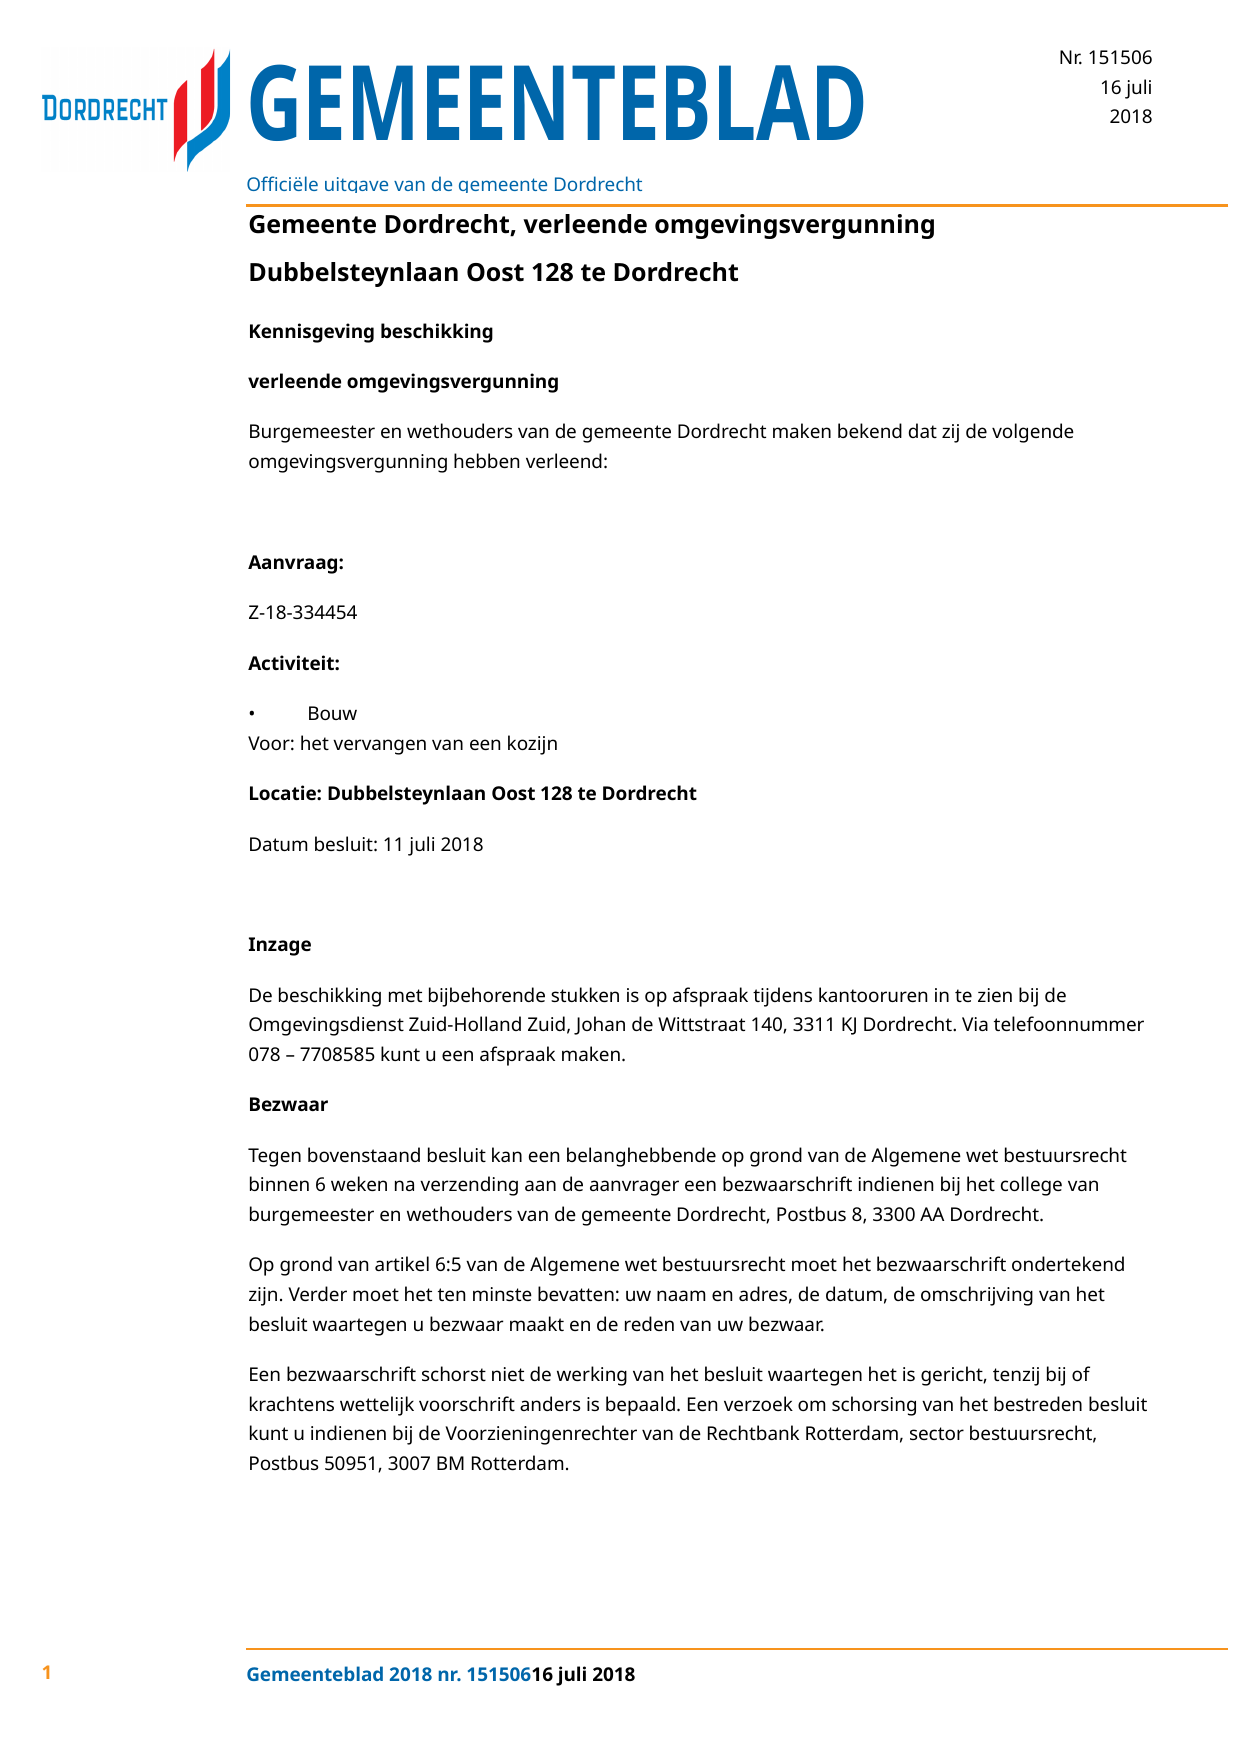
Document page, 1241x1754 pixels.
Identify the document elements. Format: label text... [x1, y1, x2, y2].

text De beschikking met bijbehorende stukken is op afspraak tijdens kantooruren in te zien bij de Omgevingsdienst Zuid-Holland Zuid, Johan de Wittstraat 140, 3311 KJ Dordrecht. Via telefoonnummer 078 – 7708585 kunt u een afspraak maken. [248, 982, 1152, 1067]
picture [41, 47, 231, 172]
text Datum besluit: 11 juli 2018 [248, 831, 1152, 857]
text Locatie: Dubbelsteynlaan Oost 128 te Dordrecht [248, 780, 1152, 806]
text Kennisgeving beschikking [248, 318, 1152, 344]
text Aanvraag: [248, 549, 1152, 575]
text Op grond van artikel 6:5 van de Algemene wet bestuursrecht moet het bezwaarschrift ondertekend zijn. Verder moet het ten minste bevatten: uw naam en adres, de datum, de omschrijving van het besluit waartegen u bezwaar maakt en de reden van uw bezwaar. [248, 1252, 1152, 1337]
text Een bezwaarschrift schorst niet de werking van het besluit waartegen het is gericht, tenzij bij of krachtens wettelijk voorschrift anders is bepaald. Een verzoek om schorsing van het bestreden besluit kunt u indienen bij de Voorzieningenrechter van de Rechtbank Rotterdam, sector bestuursrecht, Postbus 50951, 3007 BM Rotterdam. [248, 1361, 1152, 1476]
text Activiteit: [248, 650, 1152, 676]
text Voor: het vervangen van een kozijn [248, 730, 1152, 756]
text Tegen bovenstaand besluit kan een belanghebbende op grond van de Algemene wet bestuursrecht binnen 6 weken na verzending aan de aanvrager een bezwaarschrift indienen bij het college van burgemeester en wethouders van de gemeente Dordrecht, Postbus 8, 3300 AA Dordrecht. [248, 1142, 1152, 1227]
text verleende omgevingsvergunning [248, 368, 1152, 394]
text Z-18-334454 [248, 599, 1152, 625]
text Burgemeester en wethouders van de gemeente Dordrecht maken bekend dat zij de volgende omgevingsvergunning hebben verleend: [248, 419, 1152, 474]
text Inzage [248, 932, 1152, 957]
list Bouw [248, 700, 1152, 726]
text Gemeente Dordrecht, verleende omgevingsvergunning Dubbelsteynlaan Oost 128 te Dordrecht [248, 207, 1152, 288]
text Bezwaar [248, 1092, 1152, 1117]
